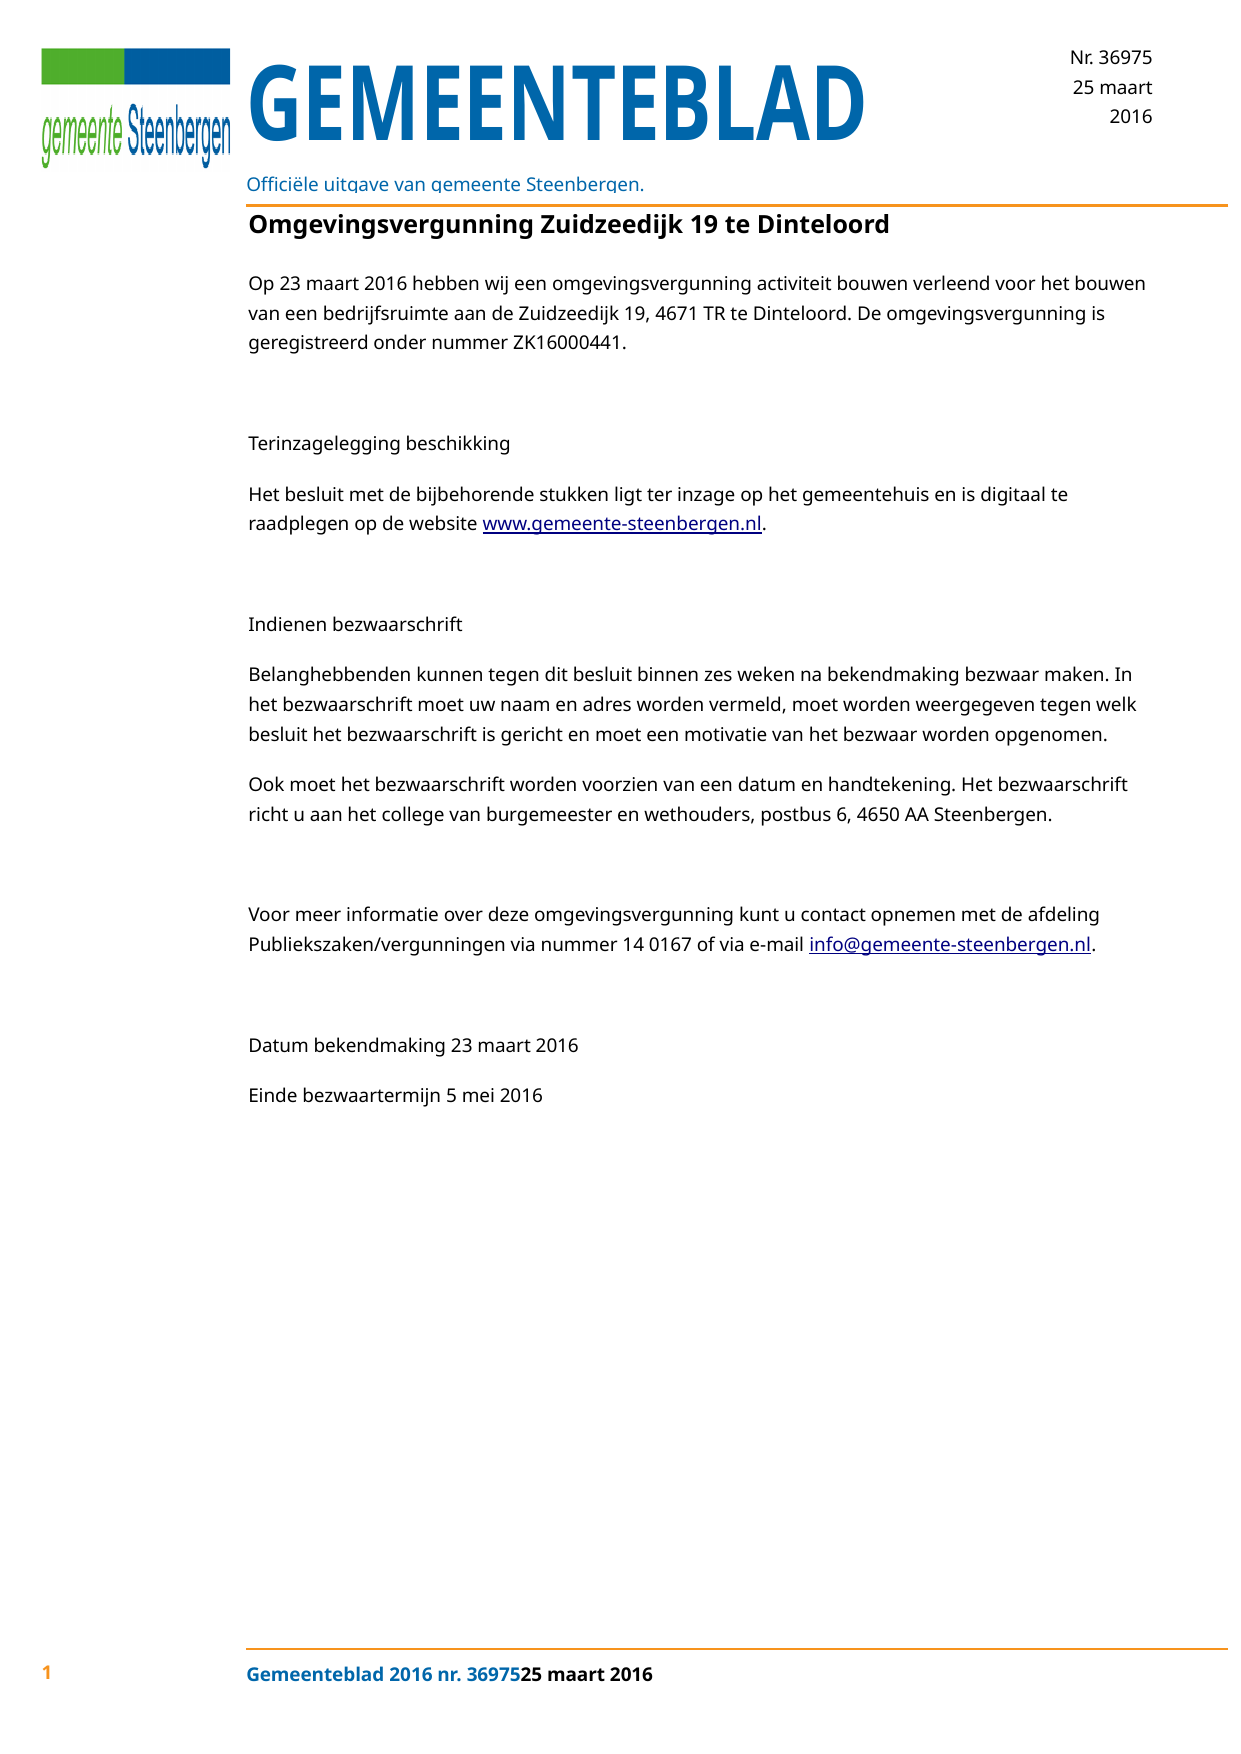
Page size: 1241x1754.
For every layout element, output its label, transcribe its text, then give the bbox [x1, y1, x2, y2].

text Het besluit met de bijbehorende stukken ligt ter inzage op het gemeentehuis en is digitaal te raadplegen op de website www.gemeente-steenbergen.nl. [248, 481, 1152, 536]
text Terinzagelegging beschikking [248, 430, 1152, 456]
text Datum bekendmaking 23 maart 2016 [248, 1032, 1152, 1058]
text Belanghebbenden kunnen tegen dit besluit binnen zes weken na bekendmaking bezwaar maken. In het bezwaarschrift moet uw naam en adres worden vermeld, moet worden weergegeven tegen welk besluit het bezwaarschrift is gericht en moet een motivatie van het bezwaar worden opgenomen. [248, 662, 1152, 746]
text Omgevingsvergunning Zuidzeedijk 19 te Dinteloord [248, 207, 1152, 241]
text Indienen bezwaarschrift [248, 611, 1152, 637]
text Voor meer informatie over deze omgevingsvergunning kunt u contact opnemen met de afdeling Publiekszaken/vergunningen via nummer 14 0167 of via e-mail info@gemeente-steenbergen.nl. [248, 902, 1152, 957]
picture [41, 47, 231, 172]
text Ook moet het bezwaarschrift worden voorzien van een datum en handtekening. Het bezwaarschrift richt u aan het college van burgemeester en wethouders, postbus 6, 4650 AA Steenbergen. [248, 771, 1152, 826]
text Einde bezwaartermijn 5 mei 2016 [248, 1082, 1152, 1108]
text Op 23 maart 2016 hebben wij een omgevingsvergunning activiteit bouwen verleend voor het bouwen van een bedrijfsruimte aan de Zuidzeedijk 19, 4671 TR te Dinteloord. De omgevingsvergunning is geregistreerd onder nummer ZK16000441. [248, 270, 1152, 355]
